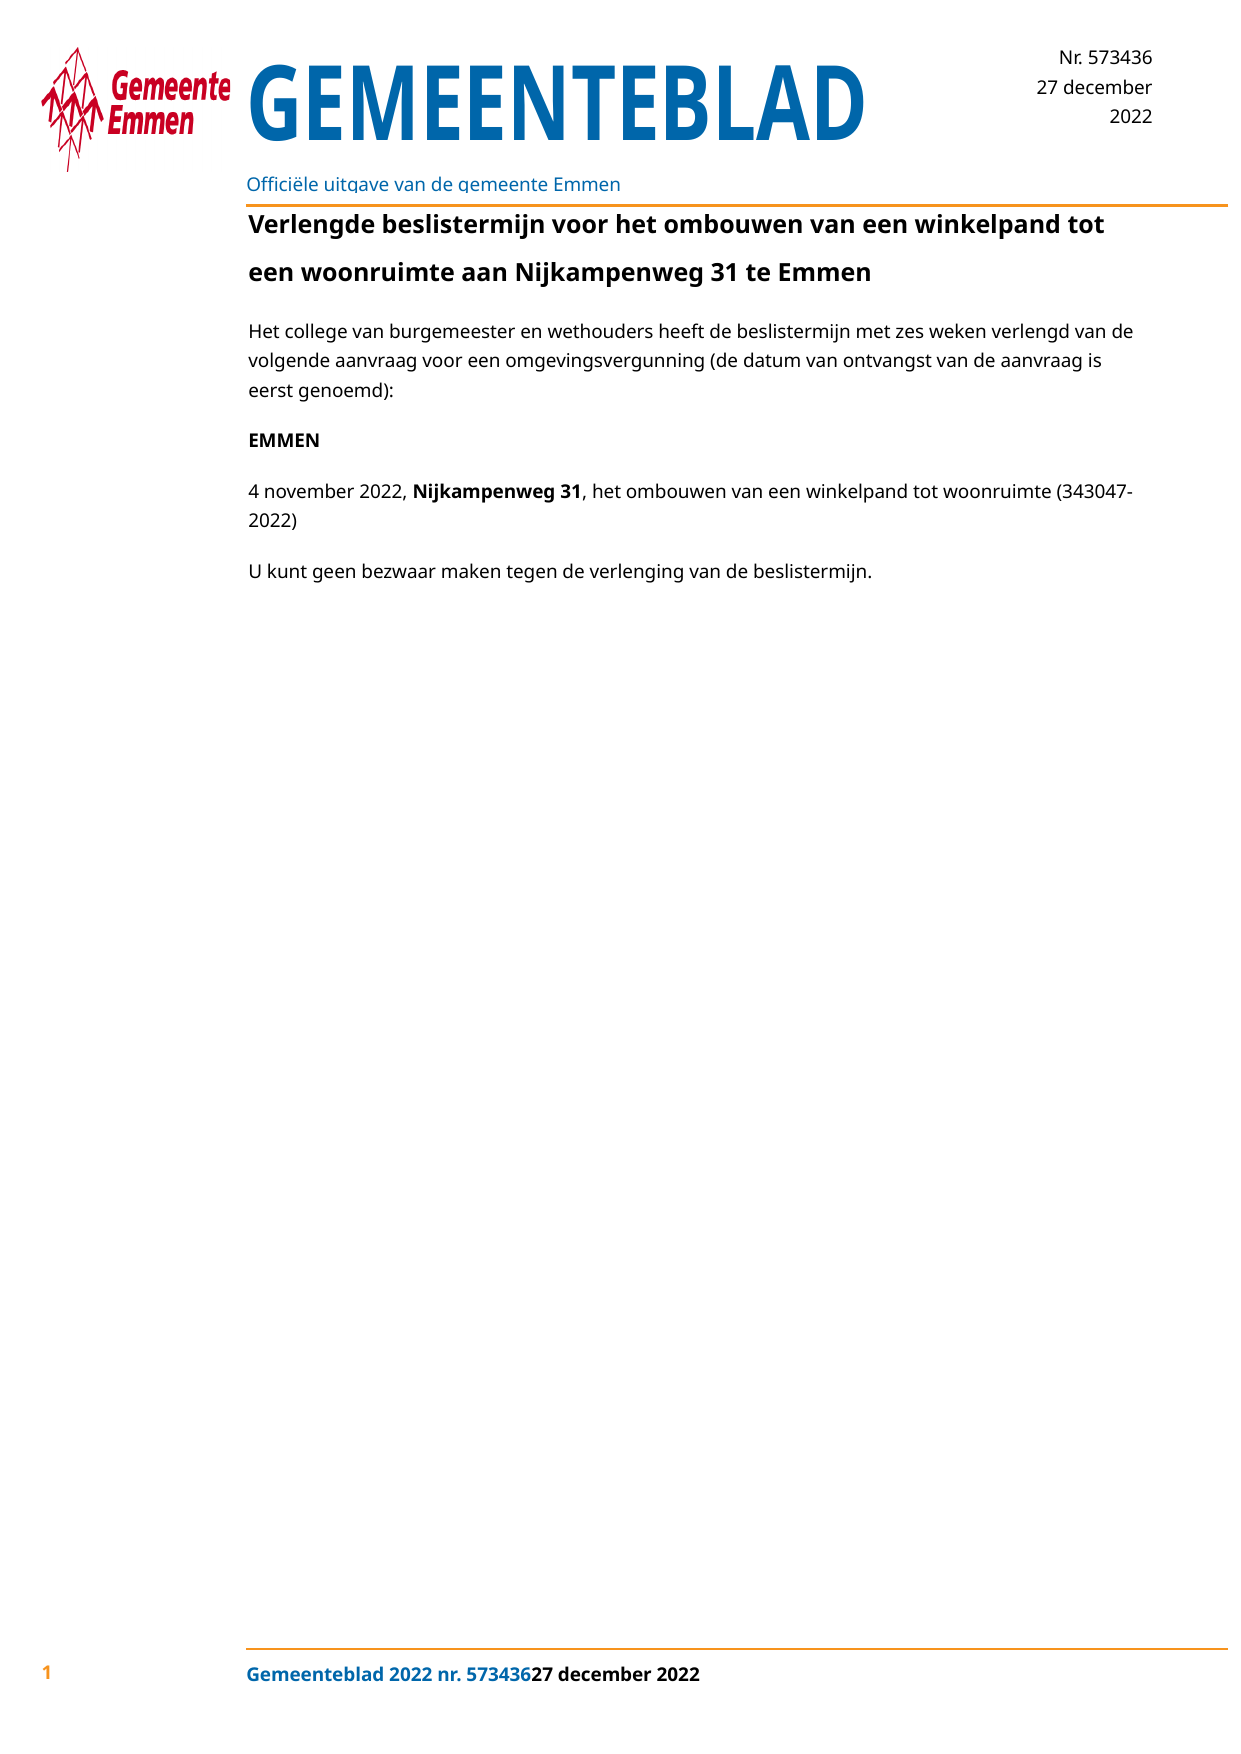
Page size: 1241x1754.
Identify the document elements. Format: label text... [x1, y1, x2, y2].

text EMMEN [248, 427, 1152, 453]
text 4 november 2022, Nijkampenweg 31, het ombouwen van een winkelpand tot woonruimte (343047-2022) [248, 478, 1152, 533]
text Verlengde beslistermijn voor het ombouwen van een winkelpand tot een woonruimte aan Nijkampenweg 31 te Emmen [248, 207, 1152, 288]
text Het college van burgemeester en wethouders heeft de beslistermijn met zes weken verlengd van de volgende aanvraag voor een omgevingsvergunning (de datum van ontvangst van de aanvraag is eerst genoemd): [248, 318, 1152, 403]
text U kunt geen bezwaar maken tegen de verlenging van de beslistermijn. [248, 558, 1152, 584]
picture [41, 47, 231, 172]
